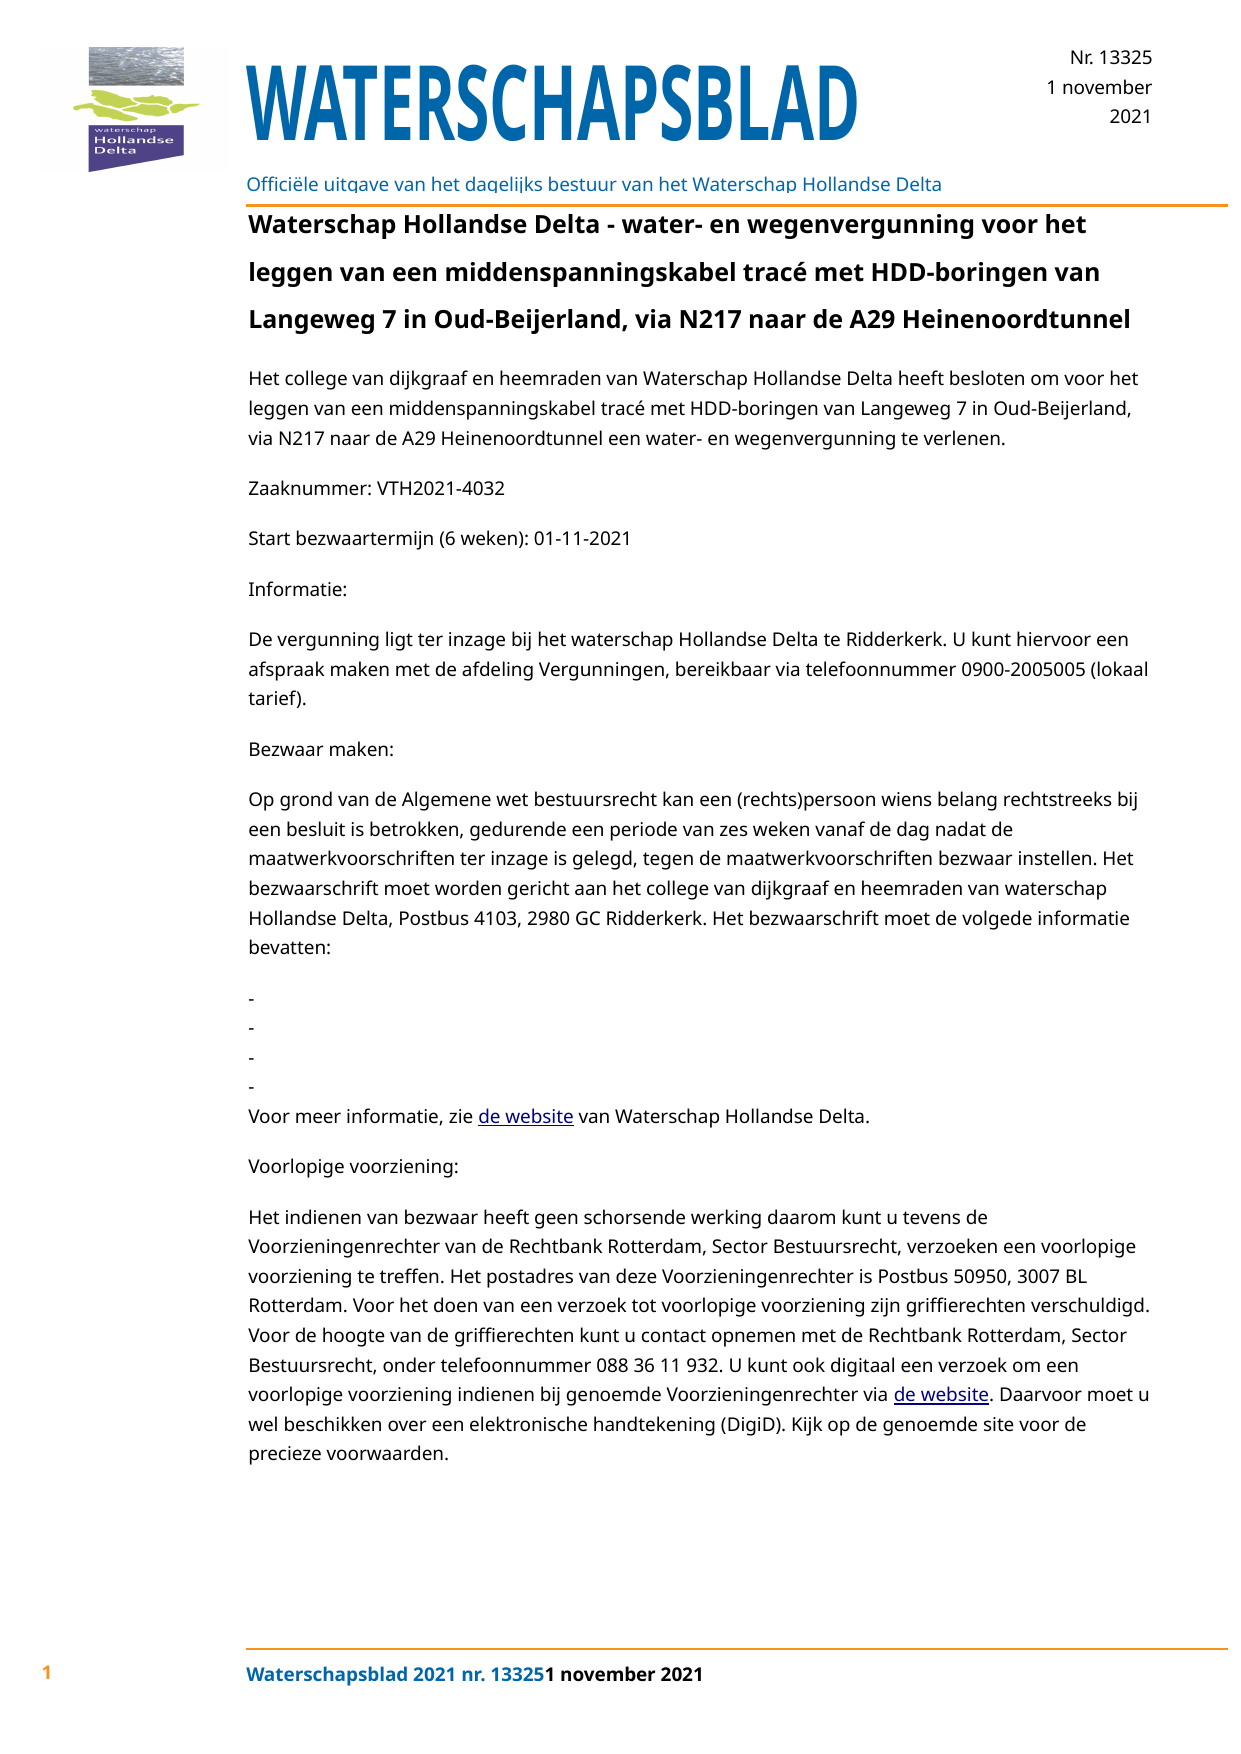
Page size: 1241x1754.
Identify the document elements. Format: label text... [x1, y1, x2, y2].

picture [41, 47, 231, 172]
text Het indienen van bezwaar heeft geen schorsende werking daarom kunt u tevens de Voorzieningenrechter van de Rechtbank Rotterdam, Sector Bestuursrecht, verzoeken een voorlopige voorziening te treffen. Het postadres van deze Voorzieningenrechter is Postbus 50950, 3007 BL Rotterdam. Voor het doen van een verzoek tot voorlopige voorziening zijn griffierechten verschuldigd. Voor de hoogte van de griffierechten kunt u contact opnemen met de Rechtbank Rotterdam, Sector Bestuursrecht, onder telefoonnummer 088 36 11 932. U kunt ook digitaal een verzoek om een voorlopige voorziening indienen bij genoemde Voorzieningenrechter via de website. Daarvoor moet u wel beschikken over een elektronische handtekening (DigiD). Kijk op de genoemde site voor de precieze voorwaarden. [248, 1204, 1152, 1466]
text Op grond van de Algemene wet bestuursrecht kan een (rechts)persoon wiens belang rechtstreeks bij een besluit is betrokken, gedurende een periode van zes weken vanaf de dag nadat de maatwerkvoorschriften ter inzage is gelegd, tegen de maatwerkvoorschriften bezwaar instellen. Het bezwaarschrift moet worden gericht aan het college van dijkgraaf en heemraden van waterschap Hollandse Delta, Postbus 4103, 2980 GC Ridderkerk. Het bezwaarschrift moet de volgede informatie bevatten: [248, 786, 1152, 960]
text Bezwaar maken: [248, 736, 1152, 762]
text Het college van dijkgraaf en heemraden van Waterschap Hollandse Delta heeft besloten om voor het leggen van een middenspanningskabel tracé met HDD-boringen van Langeweg 7 in Oud-Beijerland, via N217 naar de A29 Heinenoordtunnel een water- en wegenvergunning te verlenen. [248, 366, 1152, 450]
text Waterschap Hollandse Delta - water- en wegenvergunning voor het leggen van een middenspanningskabel tracé met HDD-boringen van Langeweg 7 in Oud-Beijerland, via N217 naar de A29 Heinenoordtunnel [248, 207, 1152, 336]
text De vergunning ligt ter inzage bij het waterschap Hollandse Delta te Ridderkerk. U kunt hiervoor een afspraak maken met de afdeling Vergunningen, bereikbaar via telefoonnummer 0900-2005005 (lokaal tarief). [248, 626, 1152, 711]
text Voorlopige voorziening: [248, 1153, 1152, 1179]
text Zaaknummer: VTH2021-4032 [248, 475, 1152, 501]
text Start bezwaartermijn (6 weken): 01-11-2021 [248, 526, 1152, 551]
text Informatie: [248, 576, 1152, 602]
text Voor meer informatie, zie de website van Waterschap Hollandse Delta. [248, 1103, 1152, 1129]
